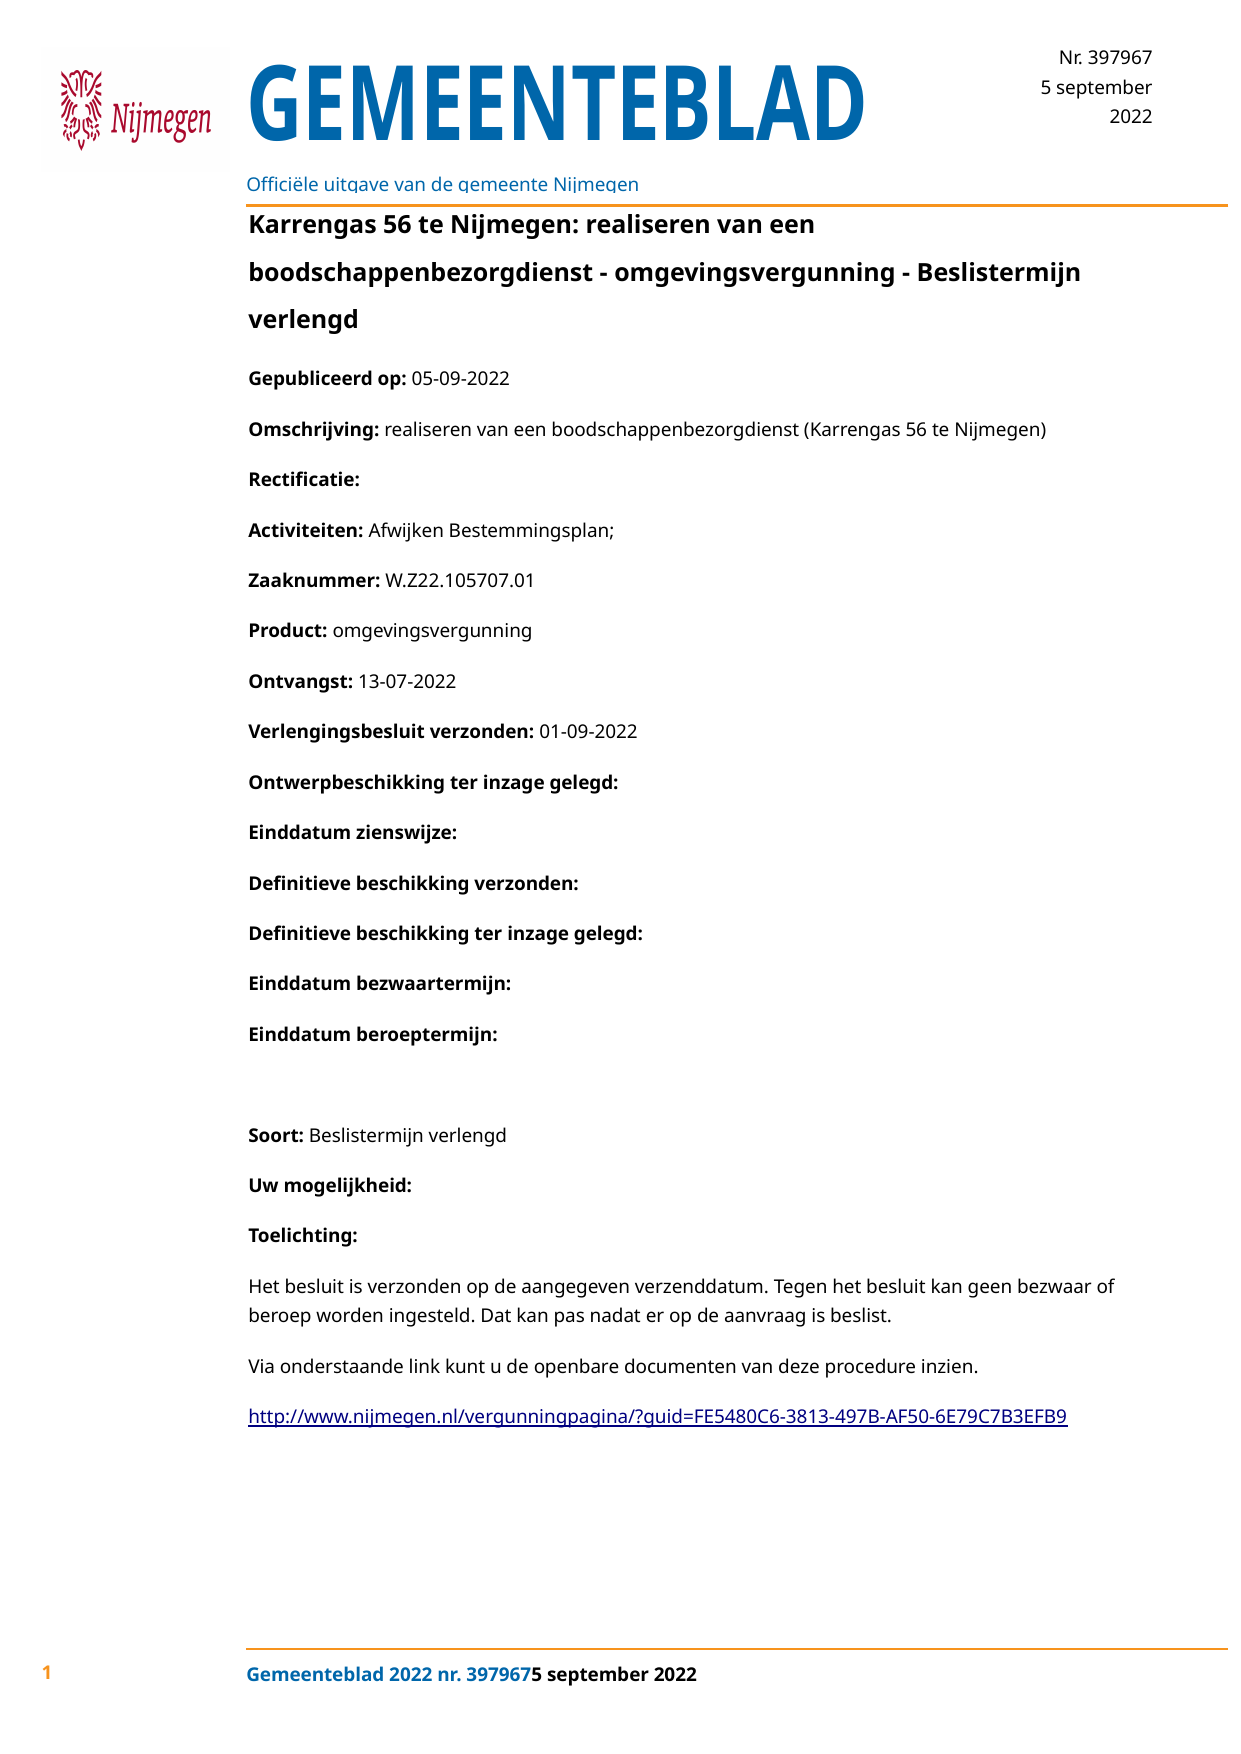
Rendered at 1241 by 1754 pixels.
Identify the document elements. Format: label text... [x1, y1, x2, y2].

text Einddatum beroeptermijn: [248, 1021, 1152, 1047]
text Karrengas 56 te Nijmegen: realiseren van een boodschappenbezorgdienst - omgevingsvergunning - Beslistermijn verlengd [248, 207, 1152, 336]
text Ontvangst: 13-07-2022 [248, 668, 1152, 694]
text Zaaknummer: W.Z22.105707.01 [248, 567, 1152, 593]
text Einddatum zienswijze: [248, 819, 1152, 845]
text Rectificatie: [248, 466, 1152, 492]
text Omschrijving: realiseren van een boodschappenbezorgdienst (Karrengas 56 te Nijmegen) [248, 416, 1152, 442]
text Activiteiten: Afwijken Bestemmingsplan; [248, 517, 1152, 542]
picture [41, 47, 231, 172]
text http://www.nijmegen.nl/vergunningpagina/?guid=FE5480C6-3813-497B-AF50-6E79C7B3EFB9 [248, 1403, 1152, 1429]
text Gepubliceerd op: 05-09-2022 [248, 366, 1152, 391]
text Soort: Beslistermijn verlengd [248, 1122, 1152, 1147]
text Einddatum bezwaartermijn: [248, 971, 1152, 996]
text Via onderstaande link kunt u de openbare documenten van deze procedure inzien. [248, 1353, 1152, 1379]
text Toelichting: [248, 1223, 1152, 1248]
text Definitieve beschikking ter inzage gelegd: [248, 920, 1152, 946]
text Definitieve beschikking verzonden: [248, 870, 1152, 895]
text Product: omgevingsvergunning [248, 618, 1152, 643]
text Verlengingsbesluit verzonden: 01-09-2022 [248, 718, 1152, 744]
text Uw mogelijkheid: [248, 1172, 1152, 1198]
text Het besluit is verzonden op de aangegeven verzenddatum. Tegen het besluit kan geen bezwaar of beroep worden ingesteld. Dat kan pas nadat er op de aanvraag is beslist. [248, 1273, 1152, 1328]
text Ontwerpbeschikking ter inzage gelegd: [248, 769, 1152, 794]
